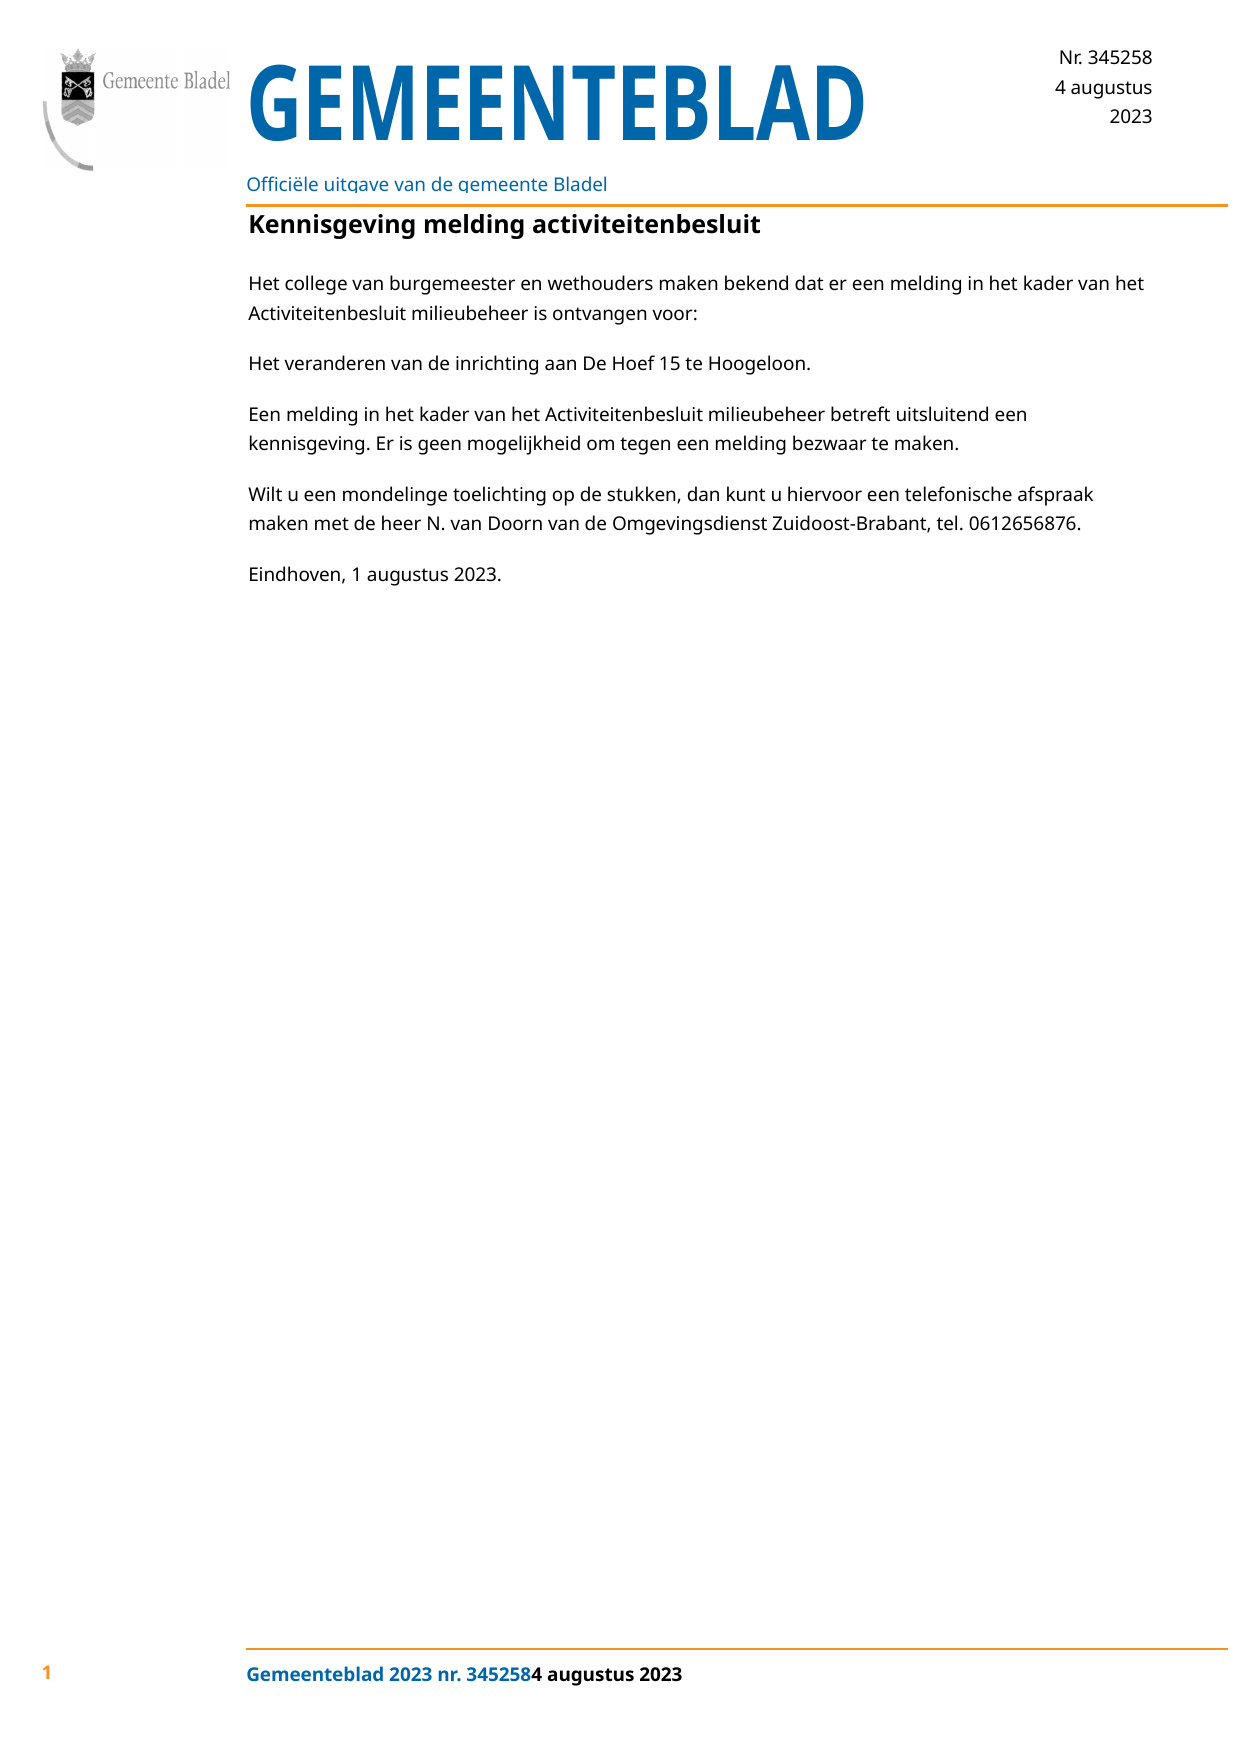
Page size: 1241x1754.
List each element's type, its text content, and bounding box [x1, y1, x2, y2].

text Het college van burgemeester en wethouders maken bekend dat er een melding in het kader van het Activiteitenbesluit milieubeheer is ontvangen voor: [248, 270, 1152, 326]
text Het veranderen van de inrichting aan De Hoef 15 te Hoogeloon. [248, 350, 1152, 376]
text Een melding in het kader van het Activiteitenbesluit milieubeheer betreft uitsluitend een kennisgeving. Er is geen mogelijkheid om tegen een melding bezwaar te maken. [248, 401, 1152, 456]
text Eindhoven, 1 augustus 2023. [248, 561, 1152, 586]
text Wilt u een mondelinge toelichting op de stukken, dan kunt u hiervoor een telefonische afspraak maken met de heer N. van Doorn van de Omgevingsdienst Zuidoost-Brabant, tel. 0612656876. [248, 481, 1152, 536]
text Kennisgeving melding activiteitenbesluit [248, 207, 1152, 241]
picture [41, 47, 231, 172]
